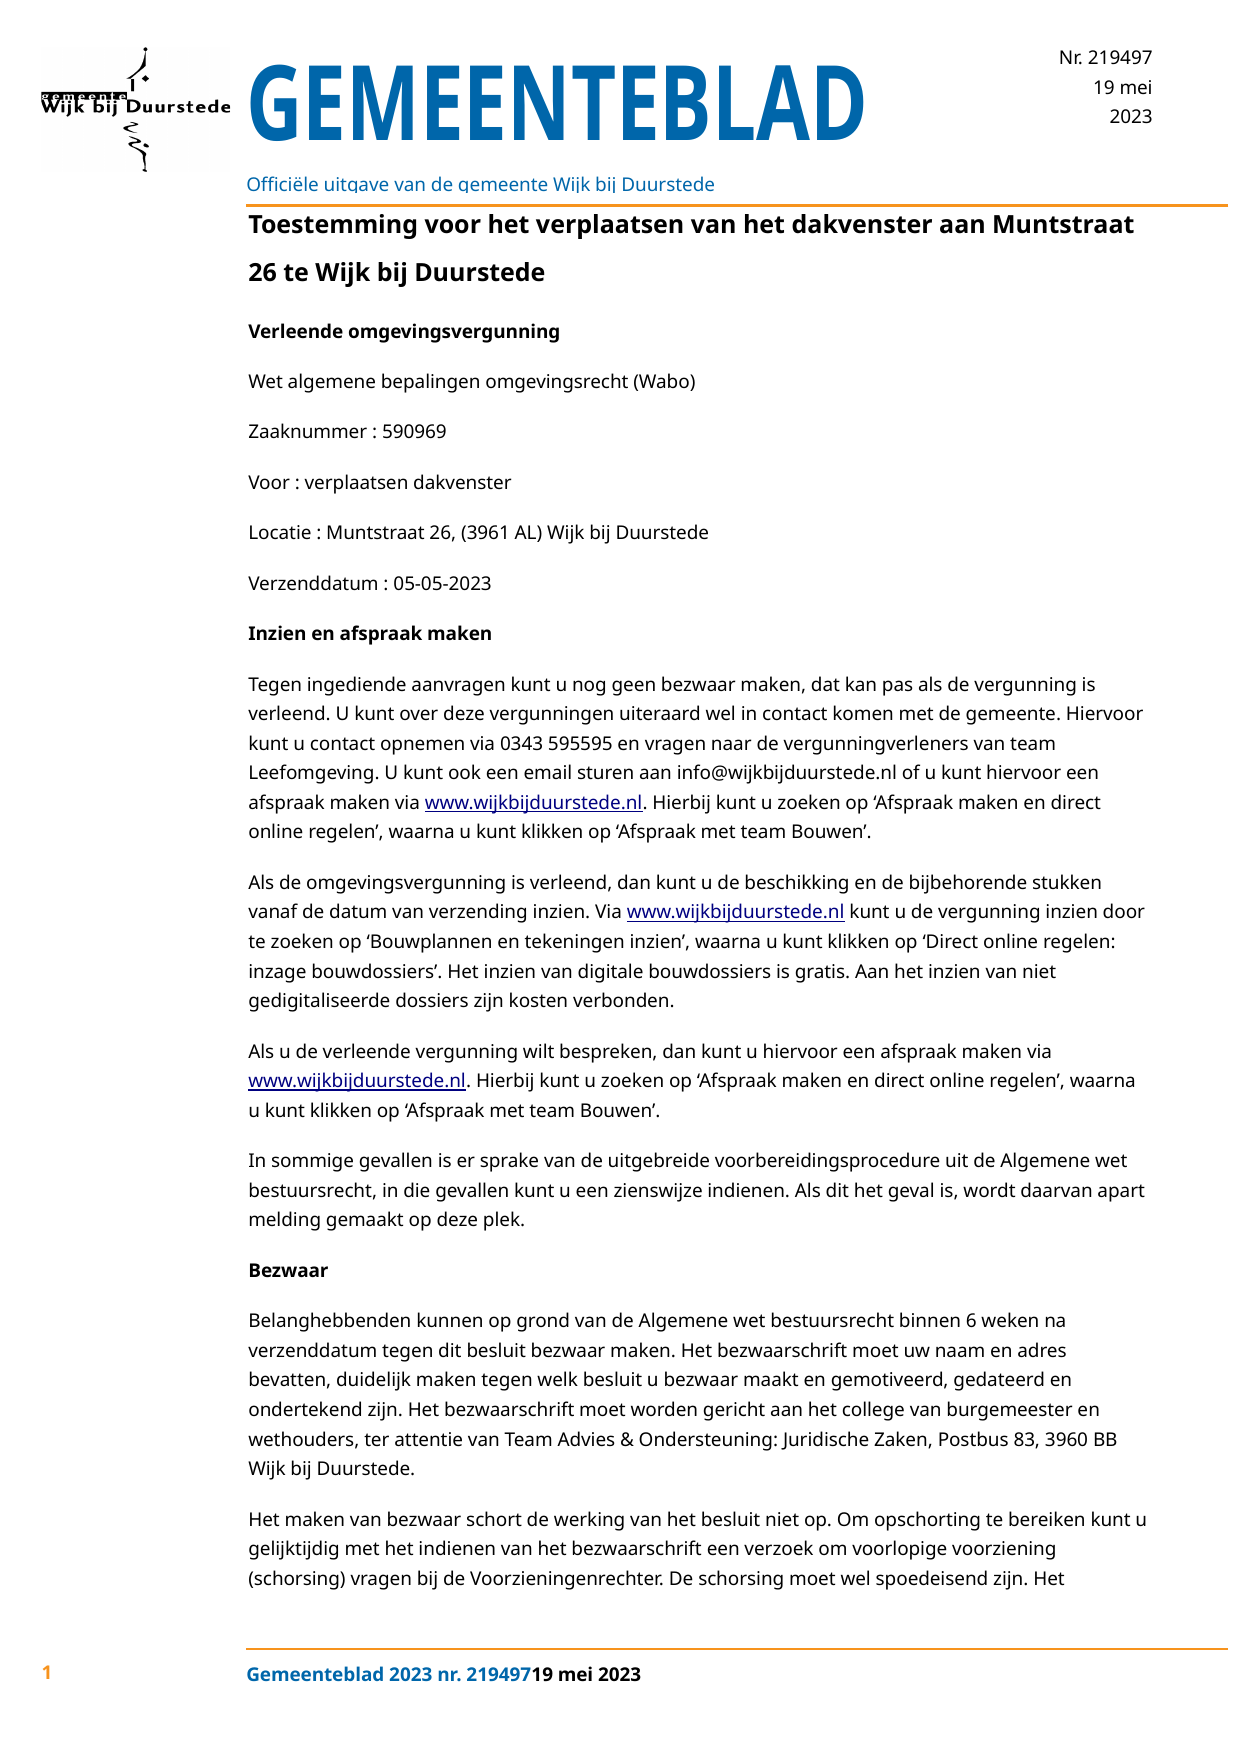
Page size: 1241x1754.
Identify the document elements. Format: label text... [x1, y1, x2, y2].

text Verleende omgevingsvergunning [248, 318, 1152, 344]
text Zaaknummer : 590969 [248, 419, 1152, 444]
text Toestemming voor het verplaatsen van het dakvenster aan Muntstraat 26 te Wijk bij Duurstede [248, 207, 1152, 288]
text Wet algemene bepalingen omgevingsrecht (Wabo) [248, 368, 1152, 394]
text Verzenddatum : 05-05-2023 [248, 570, 1152, 596]
text Voor : verplaatsen dakvenster [248, 469, 1152, 495]
picture [41, 47, 231, 172]
text Belanghebbenden kunnen op grond van de Algemene wet bestuursrecht binnen 6 weken na verzenddatum tegen dit besluit bezwaar maken. Het bezwaarschrift moet uw naam en adres bevatten, duidelijk maken tegen welk besluit u bezwaar maakt en gemotiveerd, gedateerd en ondertekend zijn. Het bezwaarschrift moet worden gericht aan het college van burgemeester en wethouders, ter attentie van Team Advies & Ondersteuning: Juridische Zaken, Postbus 83, 3960 BB Wijk bij Duurstede. [248, 1307, 1152, 1481]
text Tegen ingediende aanvragen kunt u nog geen bezwaar maken, dat kan pas als de vergunning is verleend. U kunt over deze vergunningen uiteraard wel in contact komen met de gemeente. Hiervoor kunt u contact opnemen via 0343 595595 en vragen naar de vergunningverleners van team Leefomgeving. U kunt ook een email sturen aan info@wijkbijduurstede.nl of u kunt hiervoor een afspraak maken via www.wijkbijduurstede.nl. Hierbij kunt u zoeken op ‘Afspraak maken en direct online regelen’, waarna u kunt klikken op ‘Afspraak met team Bouwen’. [248, 671, 1152, 844]
text Als de omgevingsvergunning is verleend, dan kunt u de beschikking en de bijbehorende stukken vanaf de datum van verzending inzien. Via www.wijkbijduurstede.nl kunt u de vergunning inzien door te zoeken op ‘Bouwplannen en tekeningen inzien’, waarna u kunt klikken op ‘Direct online regelen: inzage bouwdossiers’. Het inzien van digitale bouwdossiers is gratis. Aan het inzien van niet gedigitaliseerde dossiers zijn kosten verbonden. [248, 869, 1152, 1013]
text In sommige gevallen is er sprake van de uitgebreide voorbereidingsprocedure uit de Algemene wet bestuursrecht, in die gevallen kunt u een zienswijze indienen. Als dit het geval is, wordt daarvan apart melding gemaakt op deze plek. [248, 1147, 1152, 1232]
text Het maken van bezwaar schort de werking van het besluit niet op. Om opschorting te bereiken kunt u gelijktijdig met het indienen van het bezwaarschrift een verzoek om voorlopige voorziening (schorsing) vragen bij de Voorzieningenrechter. De schorsing moet wel spoedeisend zijn. Het [248, 1506, 1152, 1591]
text Als u de verleende vergunning wilt bespreken, dan kunt u hiervoor een afspraak maken via www.wijkbijduurstede.nl. Hierbij kunt u zoeken op ‘Afspraak maken en direct online regelen’, waarna u kunt klikken op ‘Afspraak met team Bouwen’. [248, 1038, 1152, 1123]
text Bezwaar [248, 1257, 1152, 1283]
text Inzien en afspraak maken [248, 620, 1152, 646]
text Locatie : Muntstraat 26, (3961 AL) Wijk bij Duurstede [248, 519, 1152, 545]
